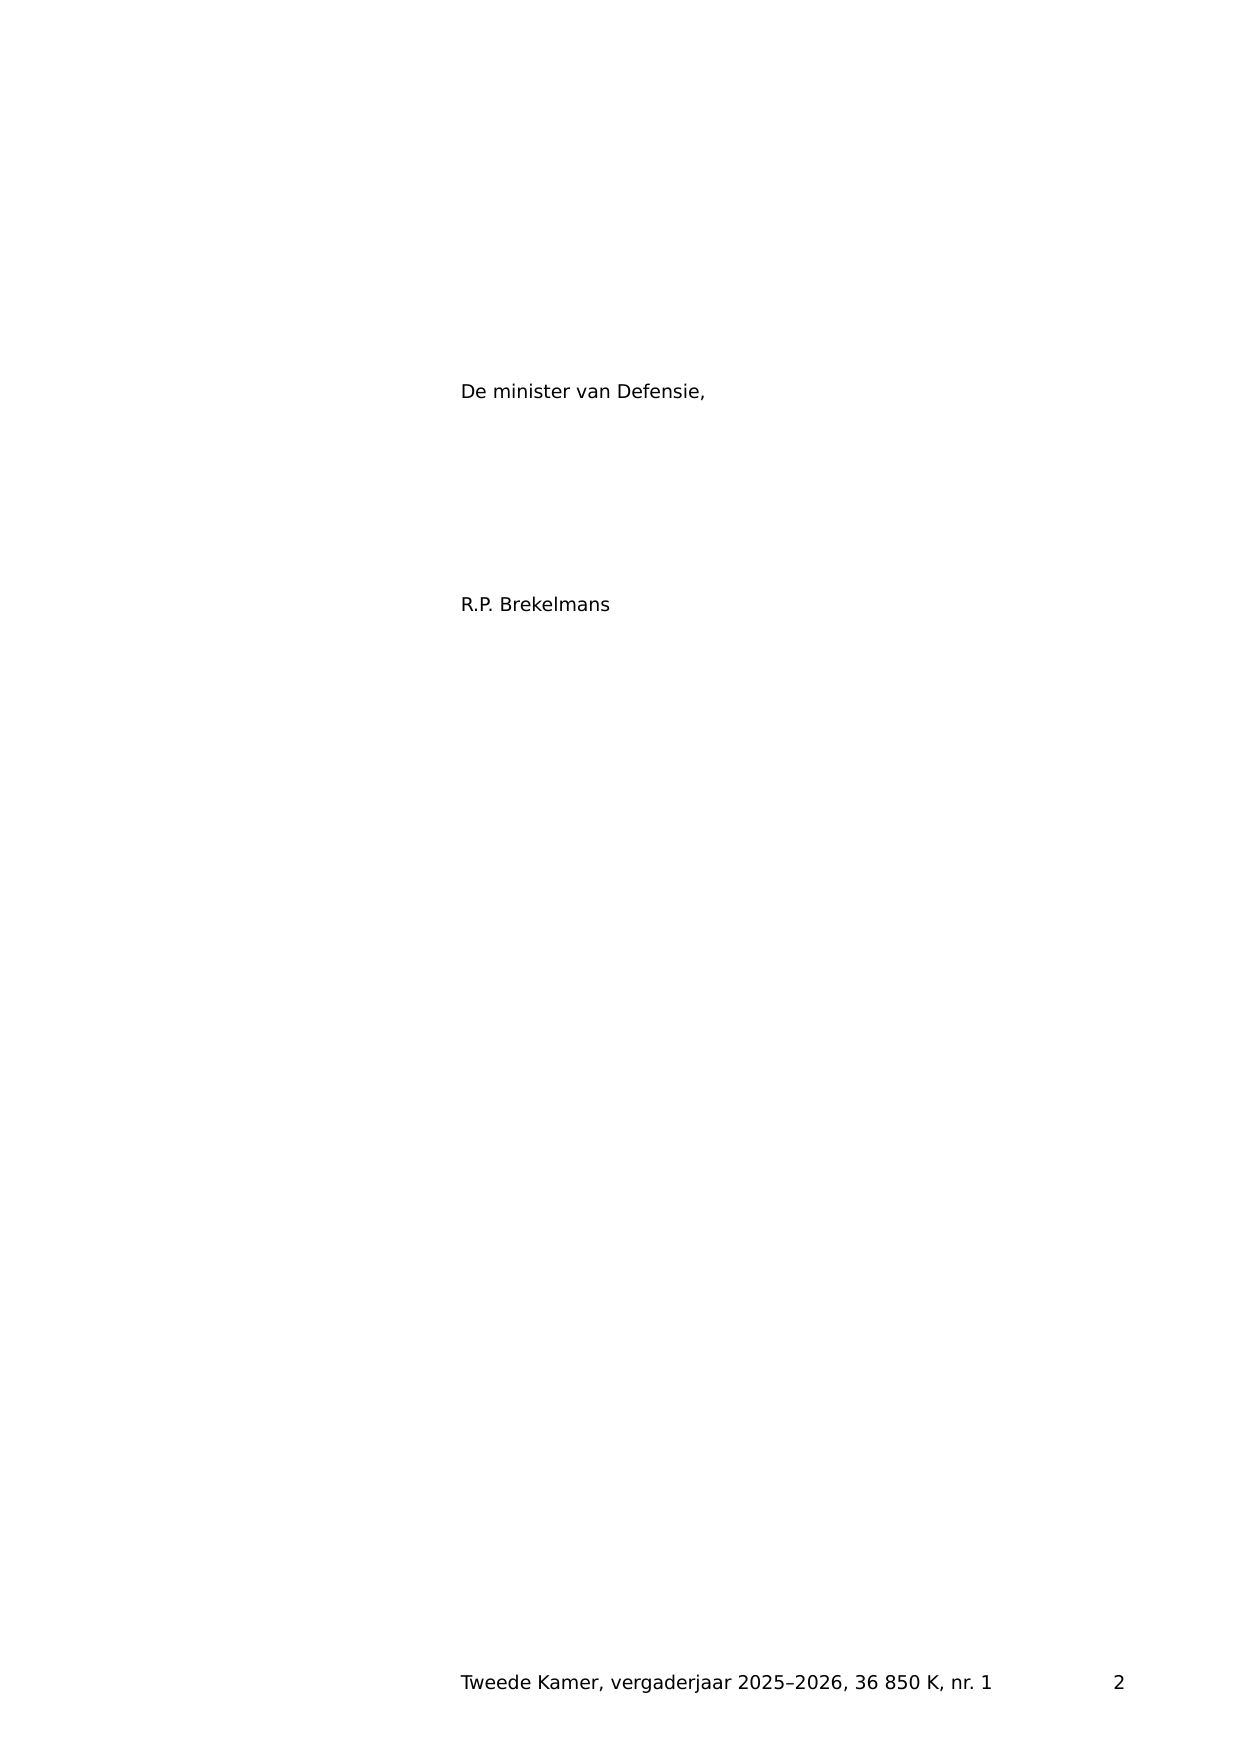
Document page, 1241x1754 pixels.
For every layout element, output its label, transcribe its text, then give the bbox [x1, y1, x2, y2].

text De minister van Defensie, [461, 381, 1125, 403]
text R.P. Brekelmans [461, 594, 1125, 616]
